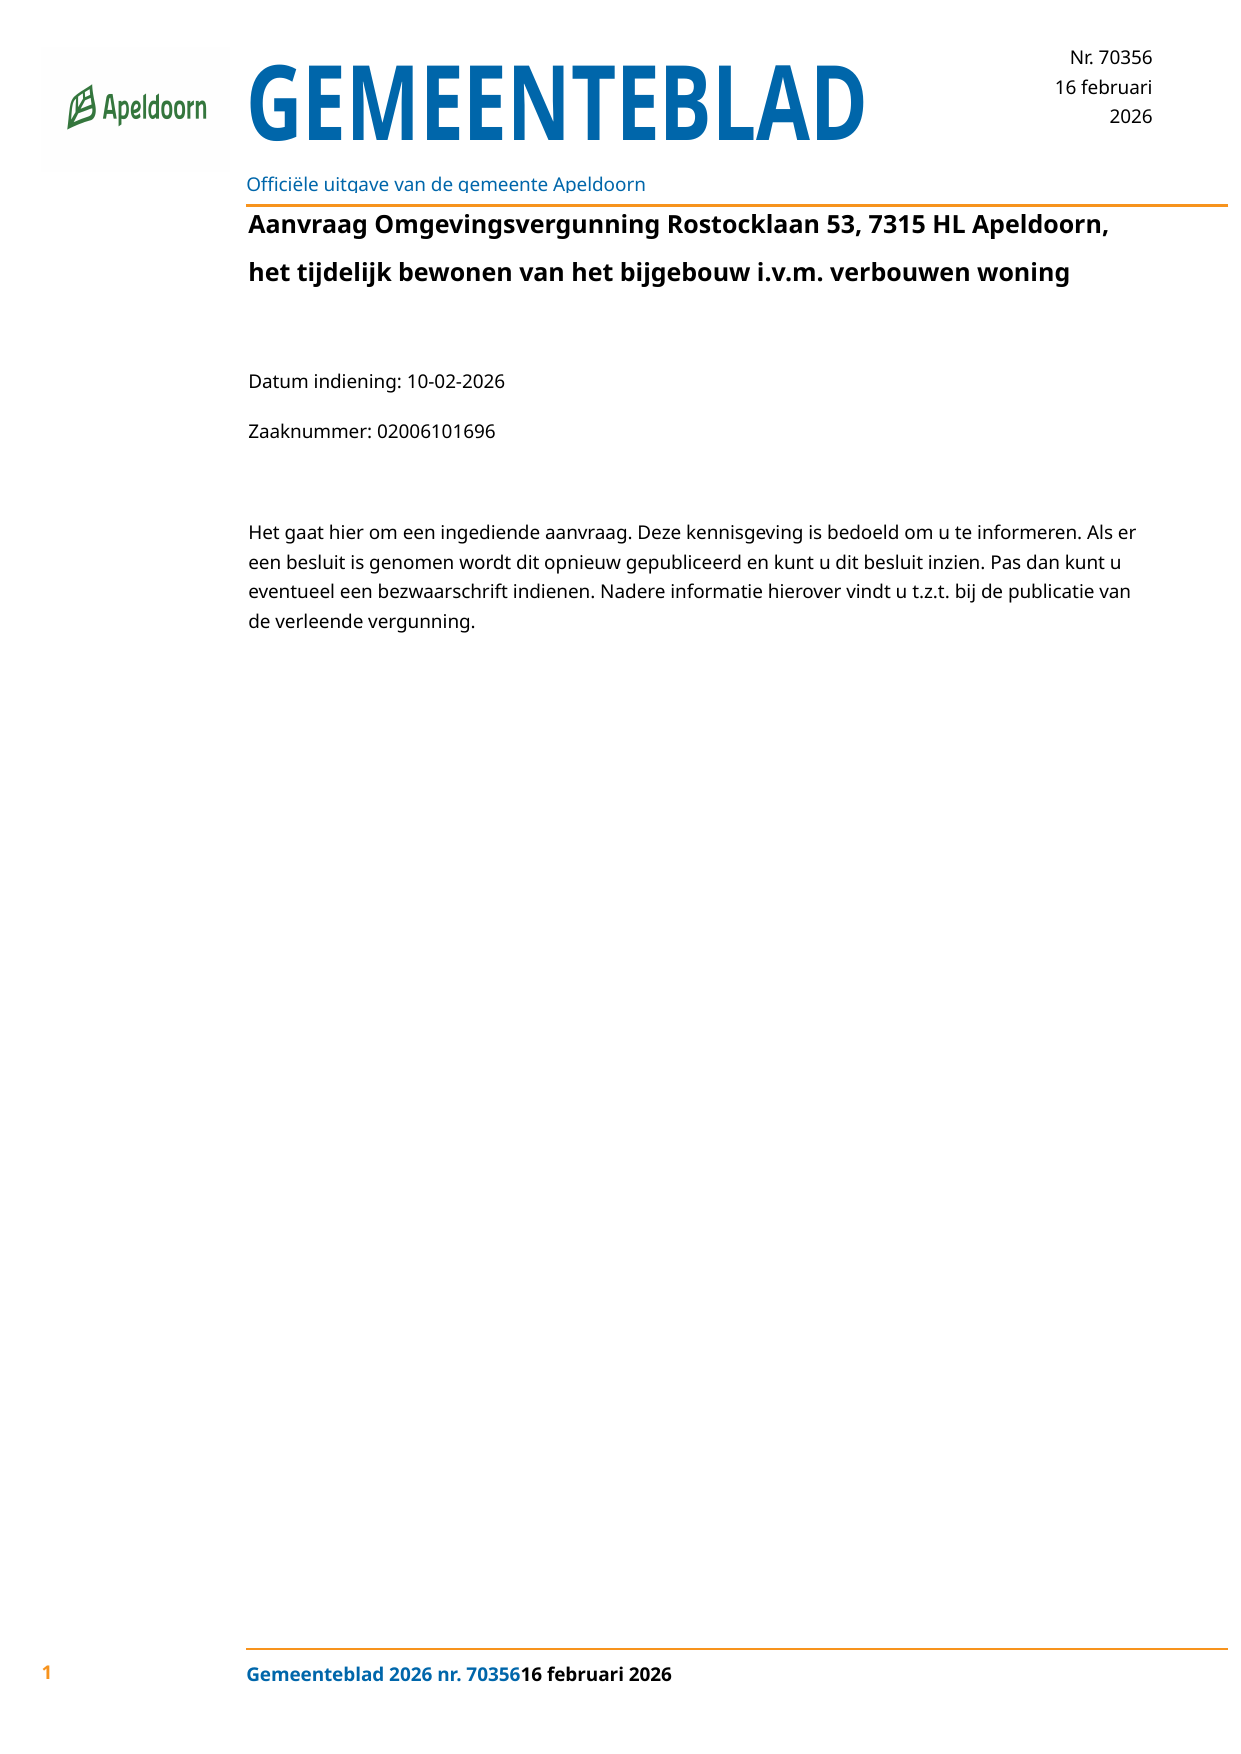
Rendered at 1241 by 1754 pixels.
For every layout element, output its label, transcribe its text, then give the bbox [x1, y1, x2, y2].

text Het gaat hier om een ingediende aanvraag. Deze kennisgeving is bedoeld om u te informeren. Als er een besluit is genomen wordt dit opnieuw gepubliceerd en kunt u dit besluit inzien. Pas dan kunt u eventueel een bezwaarschrift indienen. Nadere informatie hierover vindt u t.z.t. bij de publicatie van de verleende vergunning. [248, 519, 1152, 634]
picture [41, 47, 231, 172]
text Zaaknummer: 02006101696 [248, 419, 1152, 444]
text Aanvraag Omgevingsvergunning Rostocklaan 53, 7315 HL Apeldoorn, het tijdelijk bewonen van het bijgebouw i.v.m. verbouwen woning [248, 207, 1152, 288]
text Datum indiening: 10-02-2026 [248, 368, 1152, 394]
